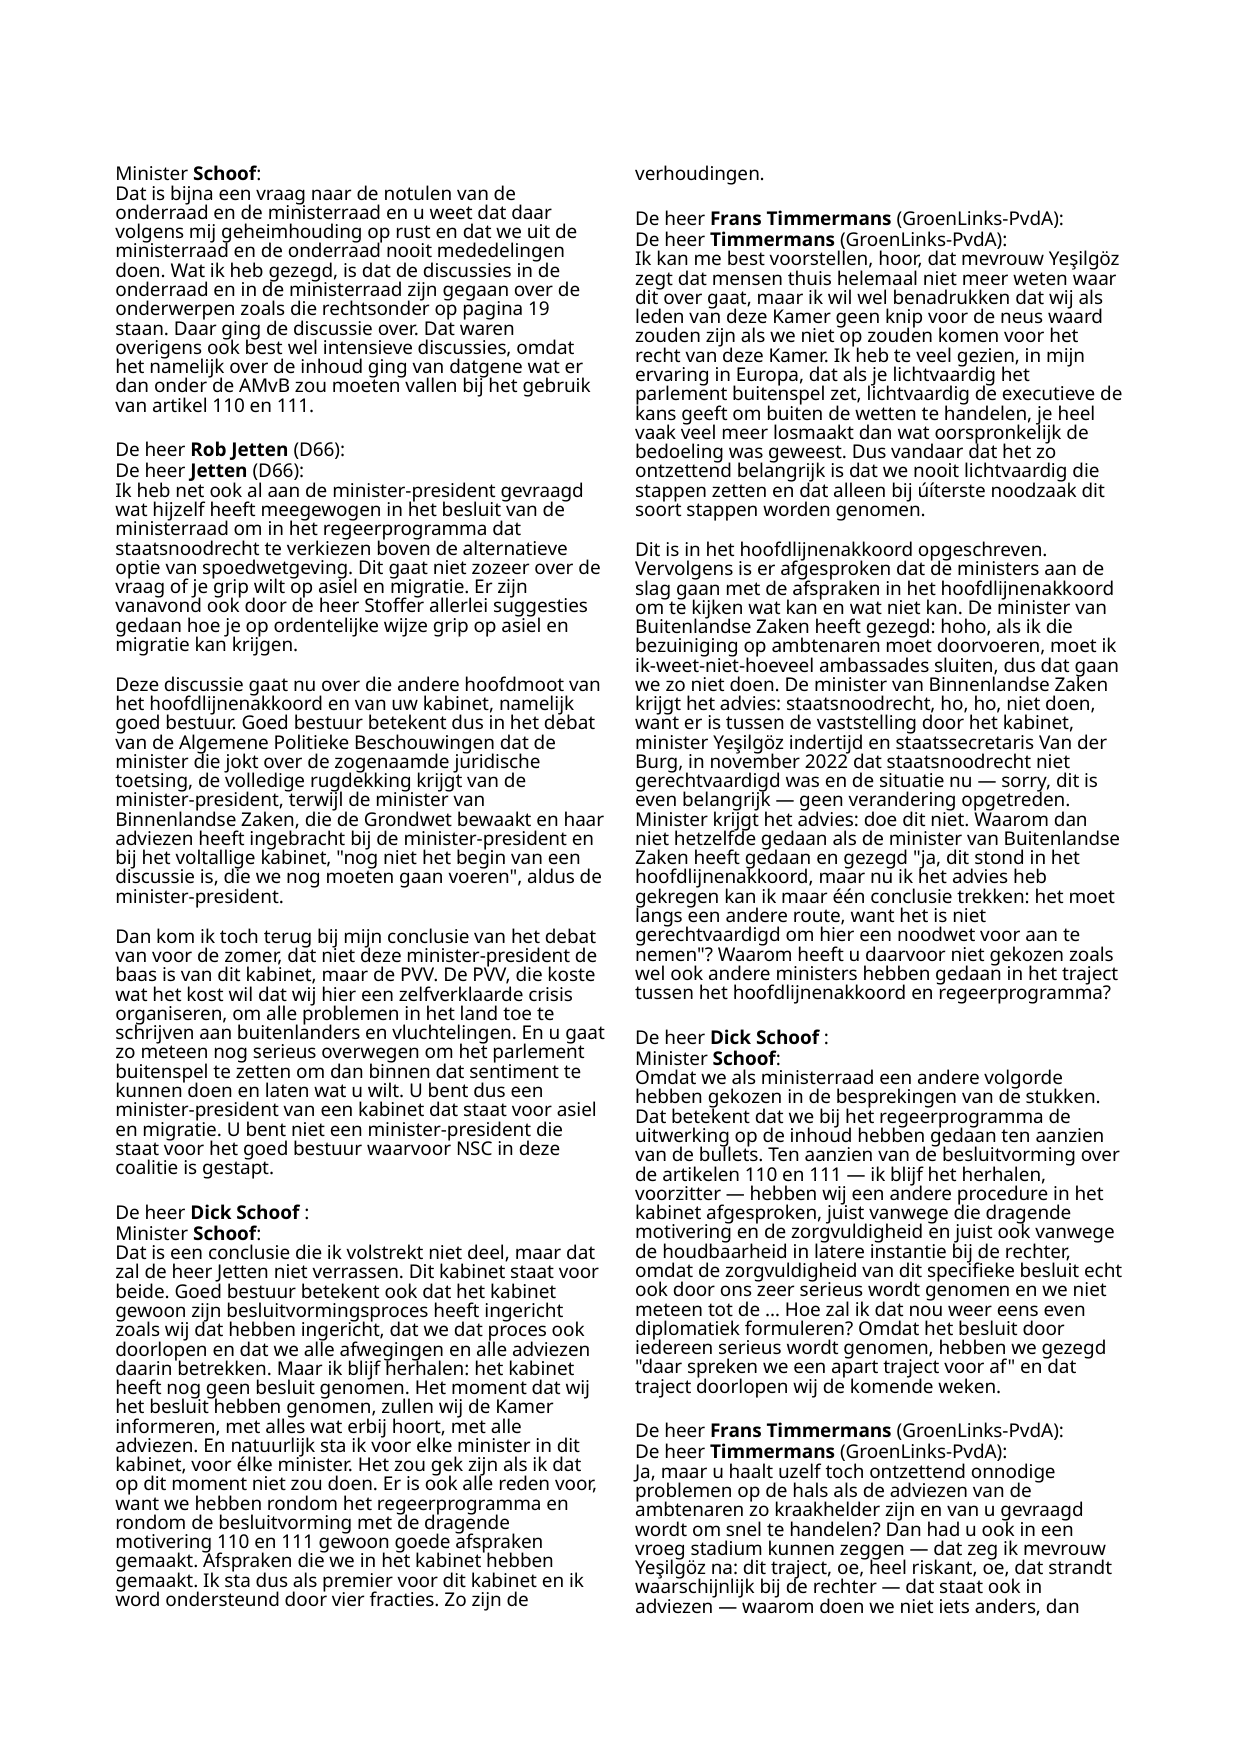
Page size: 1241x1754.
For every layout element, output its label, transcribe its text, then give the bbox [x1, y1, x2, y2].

text Dat is een conclusie die ik volstrekt niet deel, maar dat zal de heer Jetten niet verrassen. Dit kabinet staat voor beide. Goed bestuur betekent ook dat het kabinet gewoon zijn besluitvormingsproces heeft ingericht zoals wij dat hebben ingericht, dat we dat proces ook doorlopen en dat we alle afwegingen en alle adviezen daarin betrekken. Maar ik blijf herhalen: het kabinet heeft nog geen besluit genomen. Het moment dat wij het besluit hebben genomen, zullen wij de Kamer informeren, met alles wat erbij hoort, met alle adviezen. En natuurlijk sta ik voor elke minister in dit kabinet, voor élke minister. Het zou gek zijn als ik dat op dit moment niet zou doen. Er is ook alle reden voor, want we hebben rondom het regeerprogramma en rondom de besluitvorming met de dragende motivering 110 en 111 gewoon goede afspraken gemaakt. Afspraken die we in het kabinet hebben gemaakt. Ik sta dus als premier voor dit kabinet en ik word ondersteund door vier fracties. Zo zijn de [115, 1244, 605, 1610]
text verhoudingen. [635, 165, 1125, 184]
text De heer Jetten (D66): [115, 462, 605, 482]
text Ik kan me best voorstellen, hoor, dat mevrouw Yeşilgöz zegt dat mensen thuis helemaal niet meer weten waar dit over gaat, maar ik wil wel benadrukken dat wij als leden van deze Kamer geen knip voor de neus waard zouden zijn als we niet op zouden komen voor het recht van deze Kamer. Ik heb te veel gezien, in mijn ervaring in Europa, dat als je lichtvaardig het parlement buitenspel zet, lichtvaardig de executieve de kans geeft om buiten de wetten te handelen, je heel vaak veel meer losmaakt dan wat oorspronkelijk de bedoeling was geweest. Dus vandaar dat het zo ontzettend belangrijk is dat we nooit lichtvaardig die stappen zetten en dat alleen bij úíterste noodzaak dit soort stappen worden genomen. [635, 250, 1125, 520]
text De heer Dick Schoof : [115, 1199, 605, 1225]
text De heer Dick Schoof : [635, 1024, 1125, 1050]
text De heer Frans Timmermans (GroenLinks-PvdA): [635, 205, 1125, 231]
text Dit is in het hoofdlijnenakkoord opgeschreven. Vervolgens is er afgesproken dat de ministers aan de slag gaan met de afspraken in het hoofdlijnenakkoord om te kijken wat kan en wat niet kan. De minister van Buitenlandse Zaken heeft gezegd: hoho, als ik die bezuiniging op ambtenaren moet doorvoeren, moet ik ik-weet-niet-hoeveel ambassades sluiten, dus dat gaan we zo niet doen. De minister van Binnenlandse Zaken krijgt het advies: staatsnoodrecht, ho, ho, niet doen, want er is tussen de vaststelling door het kabinet, minister Yeşilgöz indertijd en staatssecretaris Van der Burg, in november 2022 dat staatsnoodrecht niet gerechtvaardigd was en de situatie nu — sorry, dit is even belangrijk — geen verandering opgetreden. Minister krijgt het advies: doe dit niet. Waarom dan niet hetzelfde gedaan als de minister van Buitenlandse Zaken heeft gedaan en gezegd "ja, dit stond in het hoofdlijnenakkoord, maar nu ik het advies heb gekregen kan ik maar één conclusie trekken: het moet langs een andere route, want het is niet gerechtvaardigd om hier een noodwet voor aan te nemen"? Waarom heeft u daarvoor niet gekozen zoals wel ook andere ministers hebben gedaan in het traject tussen het hoofdlijnenakkoord en regeerprogramma? [635, 541, 1125, 1003]
text Ik heb net ook al aan de minister-president gevraagd wat hijzelf heeft meegewogen in het besluit van de ministerraad om in het regeerprogramma dat staatsnoodrecht te verkiezen boven de alternatieve optie van spoedwetgeving. Dit gaat niet zozeer over de vraag of je grip wilt op asiel en migratie. Er zijn vanavond ook door de heer Stoffer allerlei suggesties gedaan hoe je op ordentelijke wijze grip op asiel en migratie kan krijgen. [115, 482, 605, 655]
text De heer Timmermans (GroenLinks-PvdA): [635, 1443, 1125, 1463]
text Omdat we als ministerraad een andere volgorde hebben gekozen in de besprekingen van de stukken. Dat betekent dat we bij het regeerprogramma de uitwerking op de inhoud hebben gedaan ten aanzien van de bullets. Ten aanzien van de besluitvorming over de artikelen 110 en 111 — ik blijf het herhalen, voorzitter — hebben wij een andere procedure in het kabinet afgesproken, juist vanwege die dragende motivering en de zorgvuldigheid en juist ook vanwege de houdbaarheid in latere instantie bij de rechter, omdat de zorgvuldigheid van dit specifieke besluit echt ook door ons zeer serieus wordt genomen en we niet meteen tot de … Hoe zal ik dat nou weer eens even diplomatiek formuleren? Omdat het besluit door iedereen serieus wordt genomen, hebben we gezegd "daar spreken we een apart traject voor af" en dat traject doorlopen wij de komende weken. [635, 1069, 1125, 1397]
text Dat is bijna een vraag naar de notulen van de onderraad en de ministerraad en u weet dat daar volgens mij geheimhouding op rust en dat we uit de ministerraad en de onderraad nooit mededelingen doen. Wat ik heb gezegd, is dat de discussies in de onderraad en in de ministerraad zijn gegaan over de onderwerpen zoals die rechtsonder op pagina 19 staan. Daar ging de discussie over. Dat waren overigens ook best wel intensieve discussies, omdat het namelijk over de inhoud ging van datgene wat er dan onder de AMvB zou moeten vallen bij het gebruik van artikel 110 en 111. [115, 184, 605, 416]
text Minister Schoof: [115, 1225, 605, 1244]
text Minister Schoof: [115, 165, 605, 184]
text Ja, maar u haalt uzelf toch ontzettend onnodige problemen op de hals als de adviezen van de ambtenaren zo kraakhelder zijn en van u gevraagd wordt om snel te handelen? Dan had u ook in een vroeg stadium kunnen zeggen — dat zeg ik mevrouw Yeşilgöz na: dit traject, oe, heel riskant, oe, dat strandt waarschijnlijk bij de rechter — dat staat ook in adviezen — waarom doen we niet iets anders, dan [635, 1463, 1125, 1617]
text Deze discussie gaat nu over die andere hoofdmoot van het hoofdlijnenakkoord en van uw kabinet, namelijk goed bestuur. Goed bestuur betekent dus in het debat van de Algemene Politieke Beschouwingen dat de minister die jokt over de zogenaamde juridische toetsing, de volledige rugdekking krijgt van de minister-president, terwijl de minister van Binnenlandse Zaken, die de Grondwet bewaakt en haar adviezen heeft ingebracht bij de minister-president en bij het voltallige kabinet, "nog niet het begin van een discussie is, die we nog moeten gaan voeren", aldus de minister-president. [115, 676, 605, 907]
text De heer Timmermans (GroenLinks-PvdA): [635, 231, 1125, 250]
text De heer Frans Timmermans (GroenLinks-PvdA): [635, 1418, 1125, 1443]
text De heer Rob Jetten (D66): [115, 437, 605, 462]
text Dan kom ik toch terug bij mijn conclusie van het debat van voor de zomer, dat niet deze minister-president de baas is van dit kabinet, maar de PVV. De PVV, die koste wat het kost wil dat wij hier een zelfverklaarde crisis organiseren, om alle problemen in het land toe te schrijven aan buitenlanders en vluchtelingen. En u gaat zo meteen nog serieus overwegen om het parlement buitenspel te zetten om dan binnen dat sentiment te kunnen doen en laten wat u wilt. U bent dus een minister-president van een kabinet dat staat voor asiel en migratie. U bent niet een minister-president die staat voor het goed bestuur waarvoor NSC in deze coalitie is gestapt. [115, 928, 605, 1178]
text Minister Schoof: [635, 1050, 1125, 1069]
